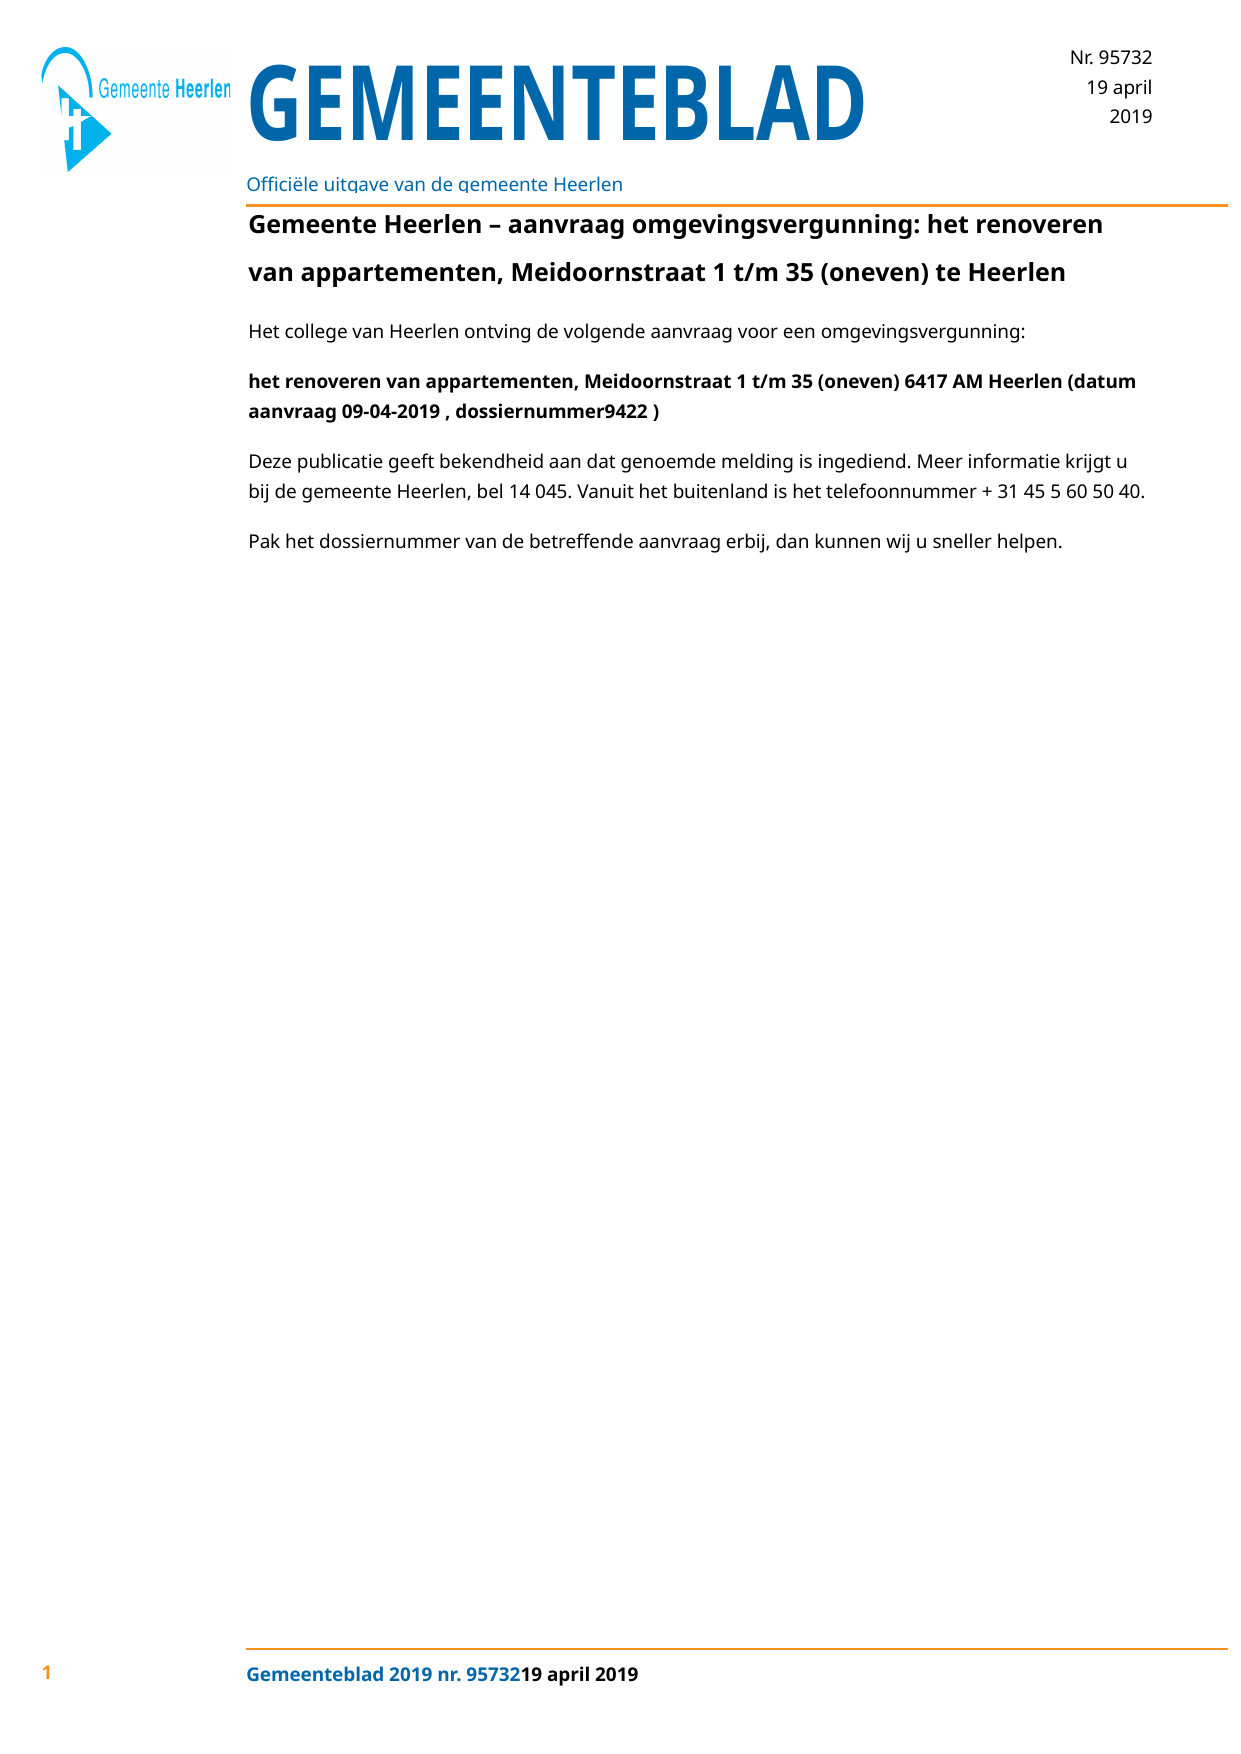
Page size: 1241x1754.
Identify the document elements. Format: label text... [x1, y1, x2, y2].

text Deze publicatie geeft bekendheid aan dat genoemde melding is ingediend. Meer informatie krijgt u bij de gemeente Heerlen, bel 14 045. Vanuit het buitenland is het telefoonnummer + 31 45 5 60 50 40. [248, 448, 1152, 504]
text Gemeente Heerlen – aanvraag omgevingsvergunning: het renoveren van appartementen, Meidoornstraat 1 t/m 35 (oneven) te Heerlen [248, 207, 1152, 288]
text Pak het dossiernummer van de betreffende aanvraag erbij, dan kunnen wij u sneller helpen. [248, 528, 1152, 554]
picture [41, 47, 58, 70]
text het renoveren van appartementen, Meidoornstraat 1 t/m 35 (oneven) 6417 AM Heerlen (datum aanvraag 09-04-2019 , dossiernummer9422 ) [248, 368, 1152, 424]
picture [41, 47, 231, 172]
text Het college van Heerlen ontving de volgende aanvraag voor een omgevingsvergunning: [248, 318, 1152, 344]
